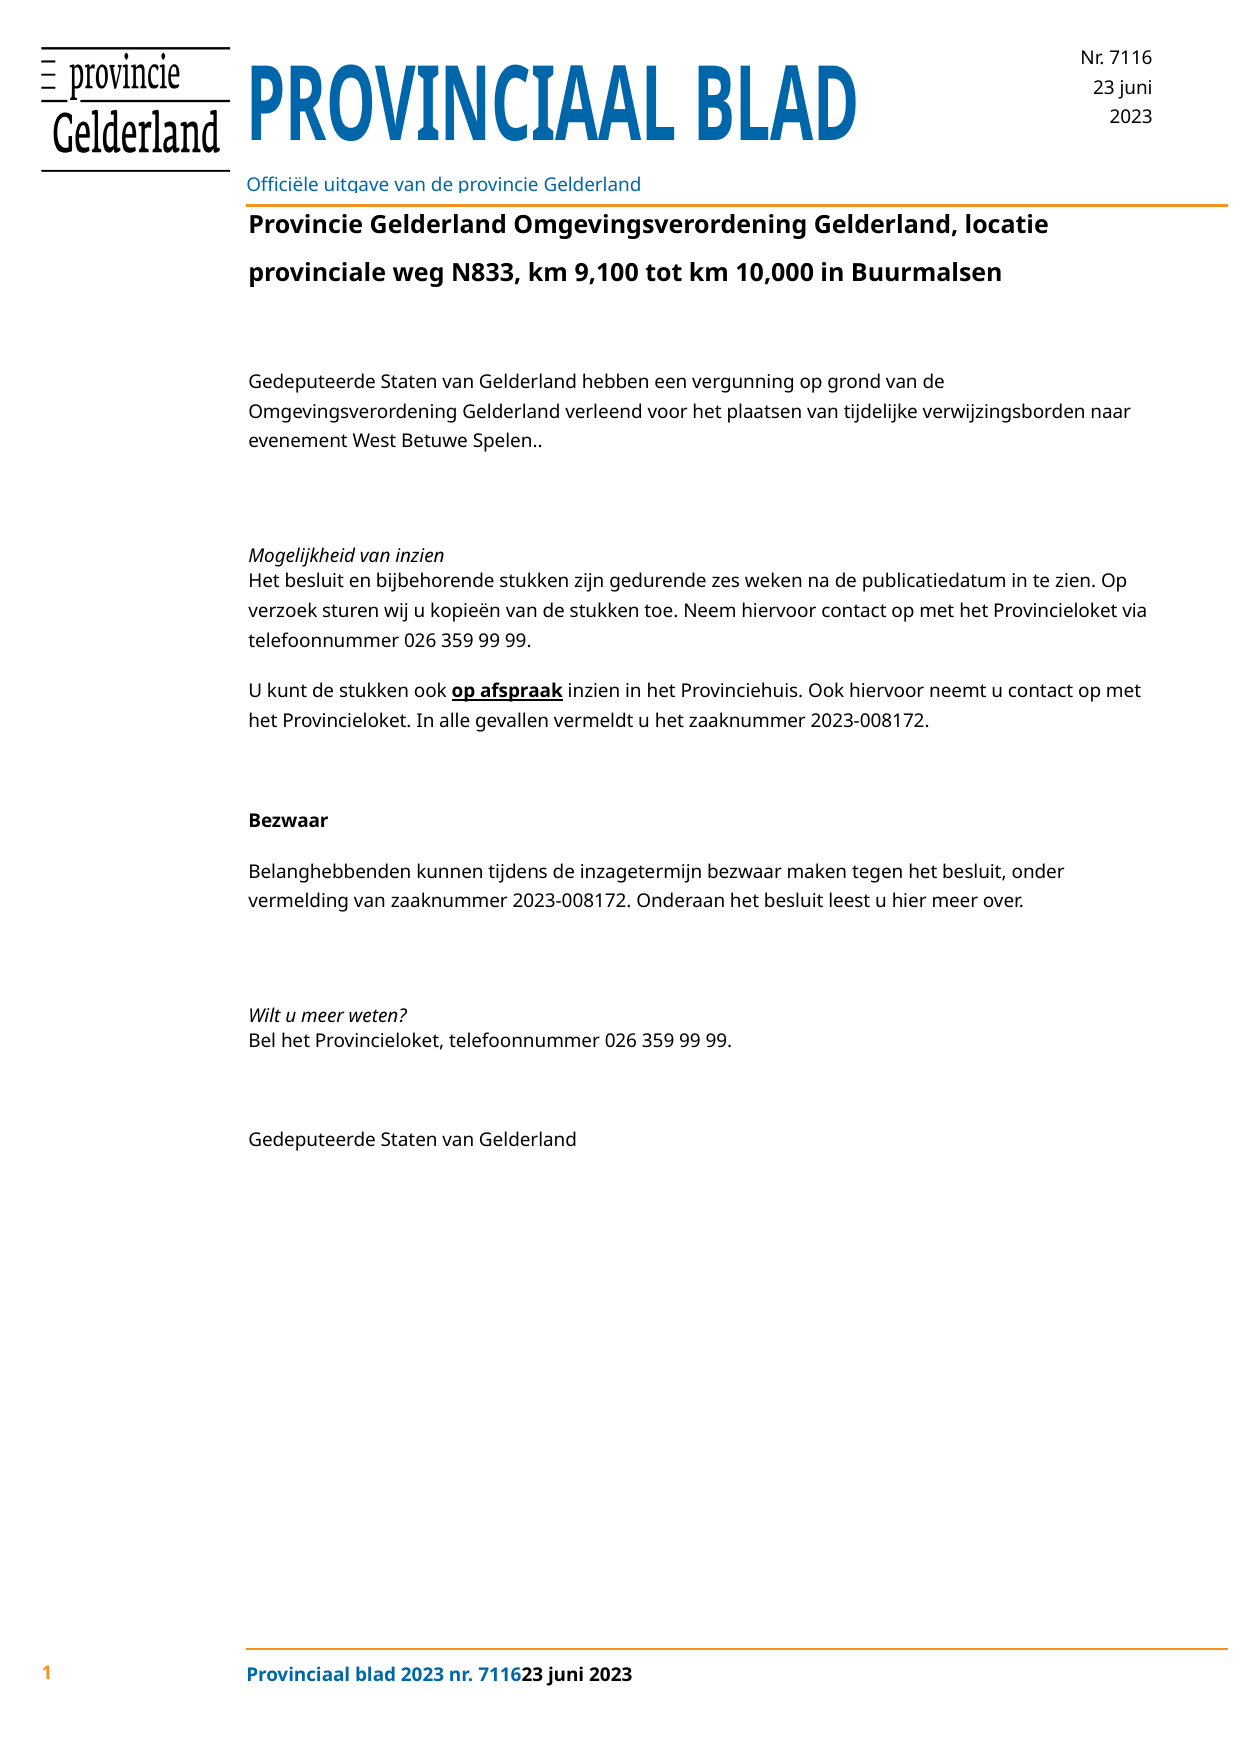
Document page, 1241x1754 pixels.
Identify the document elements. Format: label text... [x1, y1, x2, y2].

text Wilt u meer weten? [248, 1002, 1152, 1028]
text Belanghebbenden kunnen tijdens de inzagetermijn bezwaar maken tegen het besluit, onder vermelding van zaaknummer 2023-008172. Onderaan het besluit leest u hier meer over. [248, 858, 1152, 913]
text Het besluit en bijbehorende stukken zijn gedurende zes weken na de publicatiedatum in te zien. Op verzoek sturen wij u kopieën van de stukken toe. Neem hiervoor contact op met het Provincieloket via telefoonnummer 026 359 99 99. [248, 568, 1152, 652]
text Gedeputeerde Staten van Gelderland [248, 1126, 1152, 1152]
text Bezwaar [248, 808, 1152, 833]
text Gedeputeerde Staten van Gelderland hebben een vergunning op grond van de Omgevingsverordening Gelderland verleend voor het plaatsen van tijdelijke verwijzingsborden naar evenement West Betuwe Spelen.. [248, 368, 1152, 453]
text U kunt de stukken ook op afspraak inzien in het Provinciehuis. Ook hiervoor neemt u contact op met het Provincieloket. In alle gevallen vermeldt u het zaaknummer 2023-008172. [248, 677, 1152, 732]
text Provincie Gelderland Omgevingsverordening Gelderland, locatie provinciale weg N833, km 9,100 tot km 10,000 in Buurmalsen [248, 207, 1152, 288]
text Bel het Provincieloket, telefoonnummer 026 359 99 99. [248, 1028, 1152, 1053]
text Mogelijkheid van inzien [248, 542, 1152, 568]
picture [41, 47, 231, 172]
